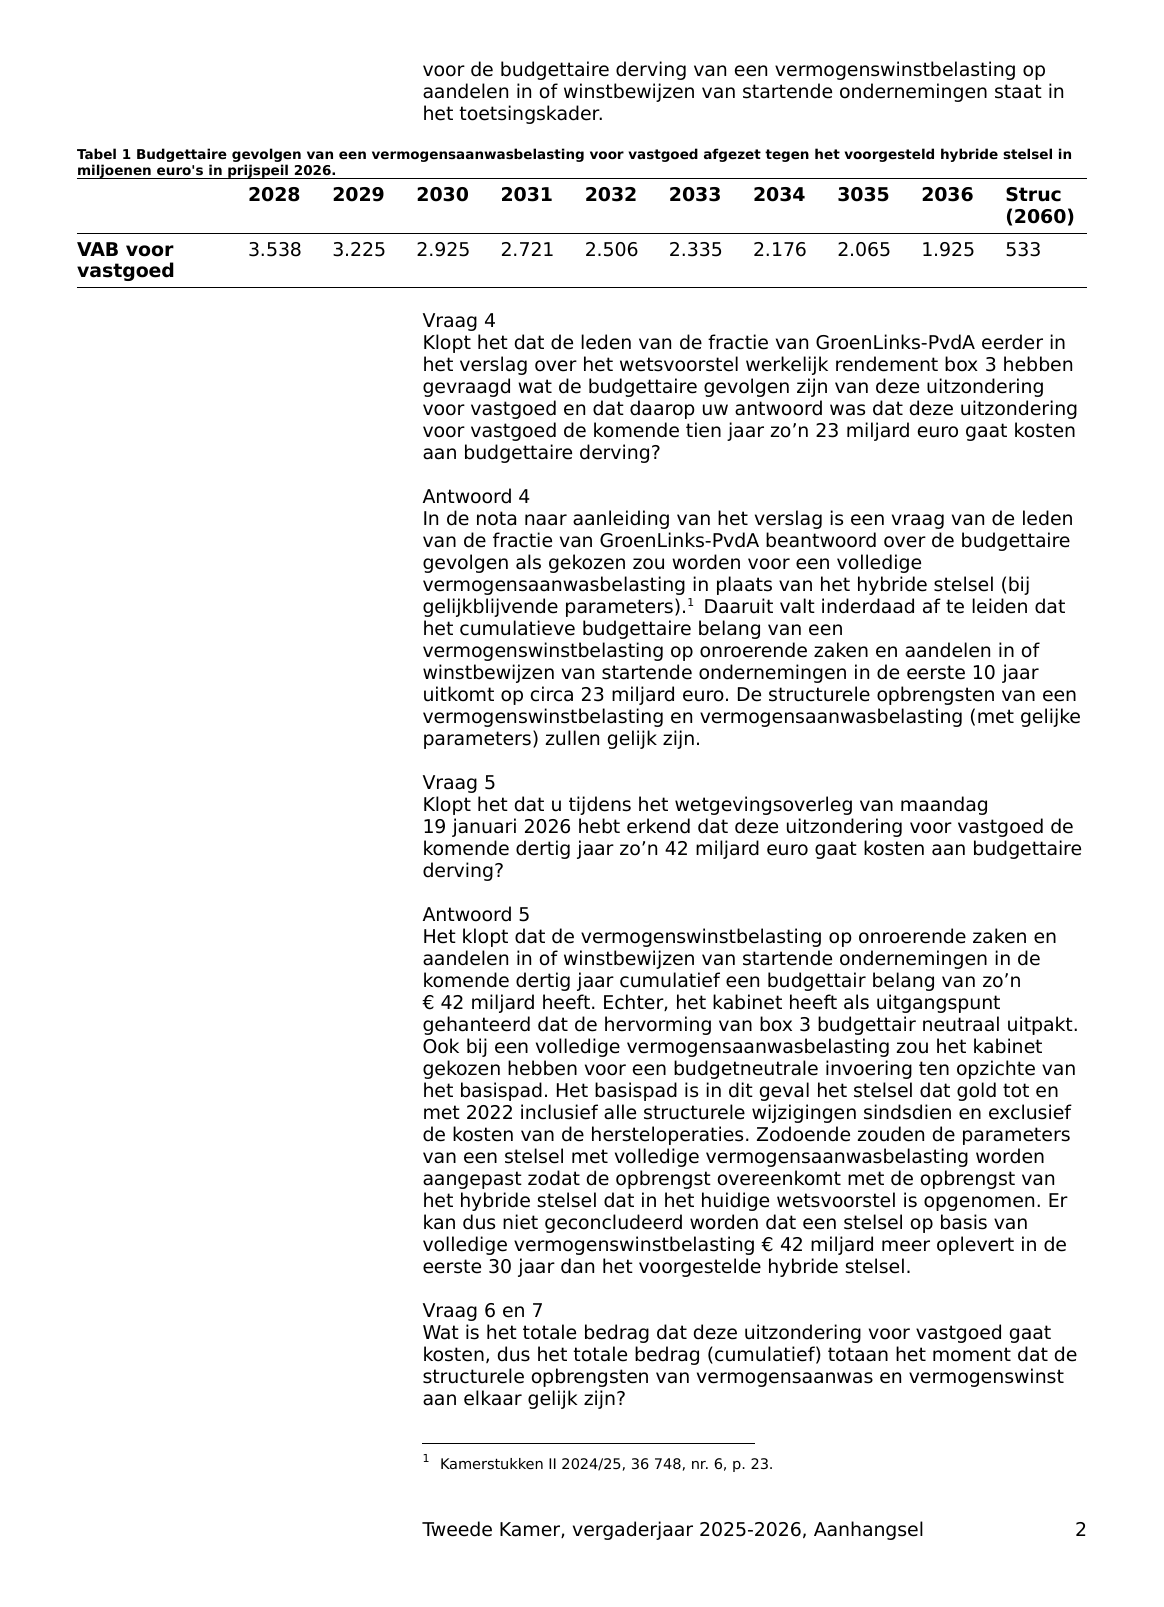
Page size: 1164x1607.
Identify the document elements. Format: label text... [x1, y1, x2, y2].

table_cell 1.925 [915, 234, 999, 287]
table_header Tabel 1 Budgettaire gevolgen van een vermogensaanwasbelasting voor vastgoed afgezet tegen het voorgesteld hybride stelsel in miljoenen euro's in prijspeil 2026. [77, 147, 1087, 178]
text Klopt het dat u tijdens het wetgevingsoverleg van maandag 19 januari 2026 hebt erkend dat deze uitzondering voor vastgoed de komende dertig jaar zo’n 42 miljard euro gaat kosten aan budgettaire derving? [422, 794, 1087, 882]
text Klopt het dat de leden van de fractie van GroenLinks-PvdA eerder in het verslag over het wetsvoorstel werkelijk rendement box 3 hebben gevraagd wat de budgettaire gevolgen zijn van deze uitzondering voor vastgoed en dat daarop uw antwoord was dat deze uitzondering voor vastgoed de komende tien jaar zo’n 23 miljard euro gaat kosten aan budgettaire derving? [422, 332, 1087, 464]
table_cell 2033 [663, 179, 747, 233]
table_cell 3.538 [242, 234, 326, 287]
table_cell VAB voor vastgoed [77, 234, 242, 287]
table_cell [77, 179, 242, 233]
text Het klopt dat de vermogenswinstbelasting op onroerende zaken en aandelen in of winstbewijzen van startende ondernemingen in de komende dertig jaar cumulatief een budgettair belang van zo’n € 42 miljard heeft. Echter, het kabinet heeft als uitgangspunt gehanteerd dat de hervorming van box 3 budgettair neutraal uitpakt. Ook bij een volledige vermogensaanwasbelasting zou het kabinet gekozen hebben voor een budgetneutrale invoering ten opzichte van het basispad. Het basispad is in dit geval het stelsel dat gold tot en met 2022 inclusief alle structurele wijzigingen sindsdien en exclusief de kosten van de hersteloperaties. Zodoende zouden de parameters van een stelsel met volledige vermogensaanwasbelasting worden aangepast zodat de opbrengst overeenkomt met de opbrengst van het hybride stelsel dat in het huidige wetsvoorstel is opgenomen. Er kan dus niet geconcludeerd worden dat een stelsel op basis van volledige vermogenswinstbelasting € 42 miljard meer oplevert in de eerste 30 jaar dan het voorgestelde hybride stelsel. [422, 926, 1087, 1278]
text Wat is het totale bedrag dat deze uitzondering voor vastgoed gaat kosten, dus het totale bedrag (cumulatief) totaan het moment dat de structurele opbrengsten van vermogensaanwas en vermogenswinst aan elkaar gelijk zijn? [422, 1322, 1087, 1410]
table_cell 2.176 [747, 234, 831, 287]
table_cell 533 [999, 234, 1087, 287]
text Vraag 5 [422, 772, 1087, 794]
text In de nota naar aanleiding van het verslag is een vraag van de leden van de fractie van GroenLinks-PvdA beantwoord over de budgettaire gevolgen als gekozen zou worden voor een volledige vermogensaanwasbelasting in plaats van het hybride stelsel (bij gelijkblijvende parameters). Daaruit valt inderdaad af te leiden dat het cumulatieve budgettaire belang van een vermogenswinstbelasting op onroerende zaken en aandelen in of winstbewijzen van startende ondernemingen in de eerste 10 jaar uitkomt op circa 23 miljard euro. De structurele opbrengsten van een vermogenswinstbelasting en vermogensaanwasbelasting (met gelijke parameters) zullen gelijk zijn. [422, 508, 1087, 750]
table_cell 2.065 [831, 234, 915, 287]
table_cell 3035 [831, 179, 915, 233]
text Kamerstukken II 2024/25, 36 748, nr. 6, p. 23. [422, 1452, 1087, 1474]
table_cell 2.335 [663, 234, 747, 287]
table_cell 2031 [494, 179, 578, 233]
table_cell Struc (2060) [999, 179, 1087, 233]
text Antwoord 5 [422, 904, 1087, 926]
table_cell 3.225 [326, 234, 410, 287]
table_cell 2034 [747, 179, 831, 233]
table_cell 2028 [242, 179, 326, 233]
table_cell 2030 [410, 179, 494, 233]
text Vraag 6 en 7 [422, 1300, 1087, 1322]
table_cell 2.506 [579, 234, 663, 287]
table_cell 2.925 [410, 234, 494, 287]
table_cell 2032 [579, 179, 663, 233]
table_cell 2029 [326, 179, 410, 233]
text Vraag 4 [422, 310, 1087, 332]
text Antwoord 4 [422, 486, 1087, 508]
table_cell 2.721 [494, 234, 578, 287]
text voor de budgettaire derving van een vermogenswinstbelasting op aandelen in of winstbewijzen van startende ondernemingen staat in het toetsingskader. [422, 59, 1087, 125]
table_cell 2036 [915, 179, 999, 233]
